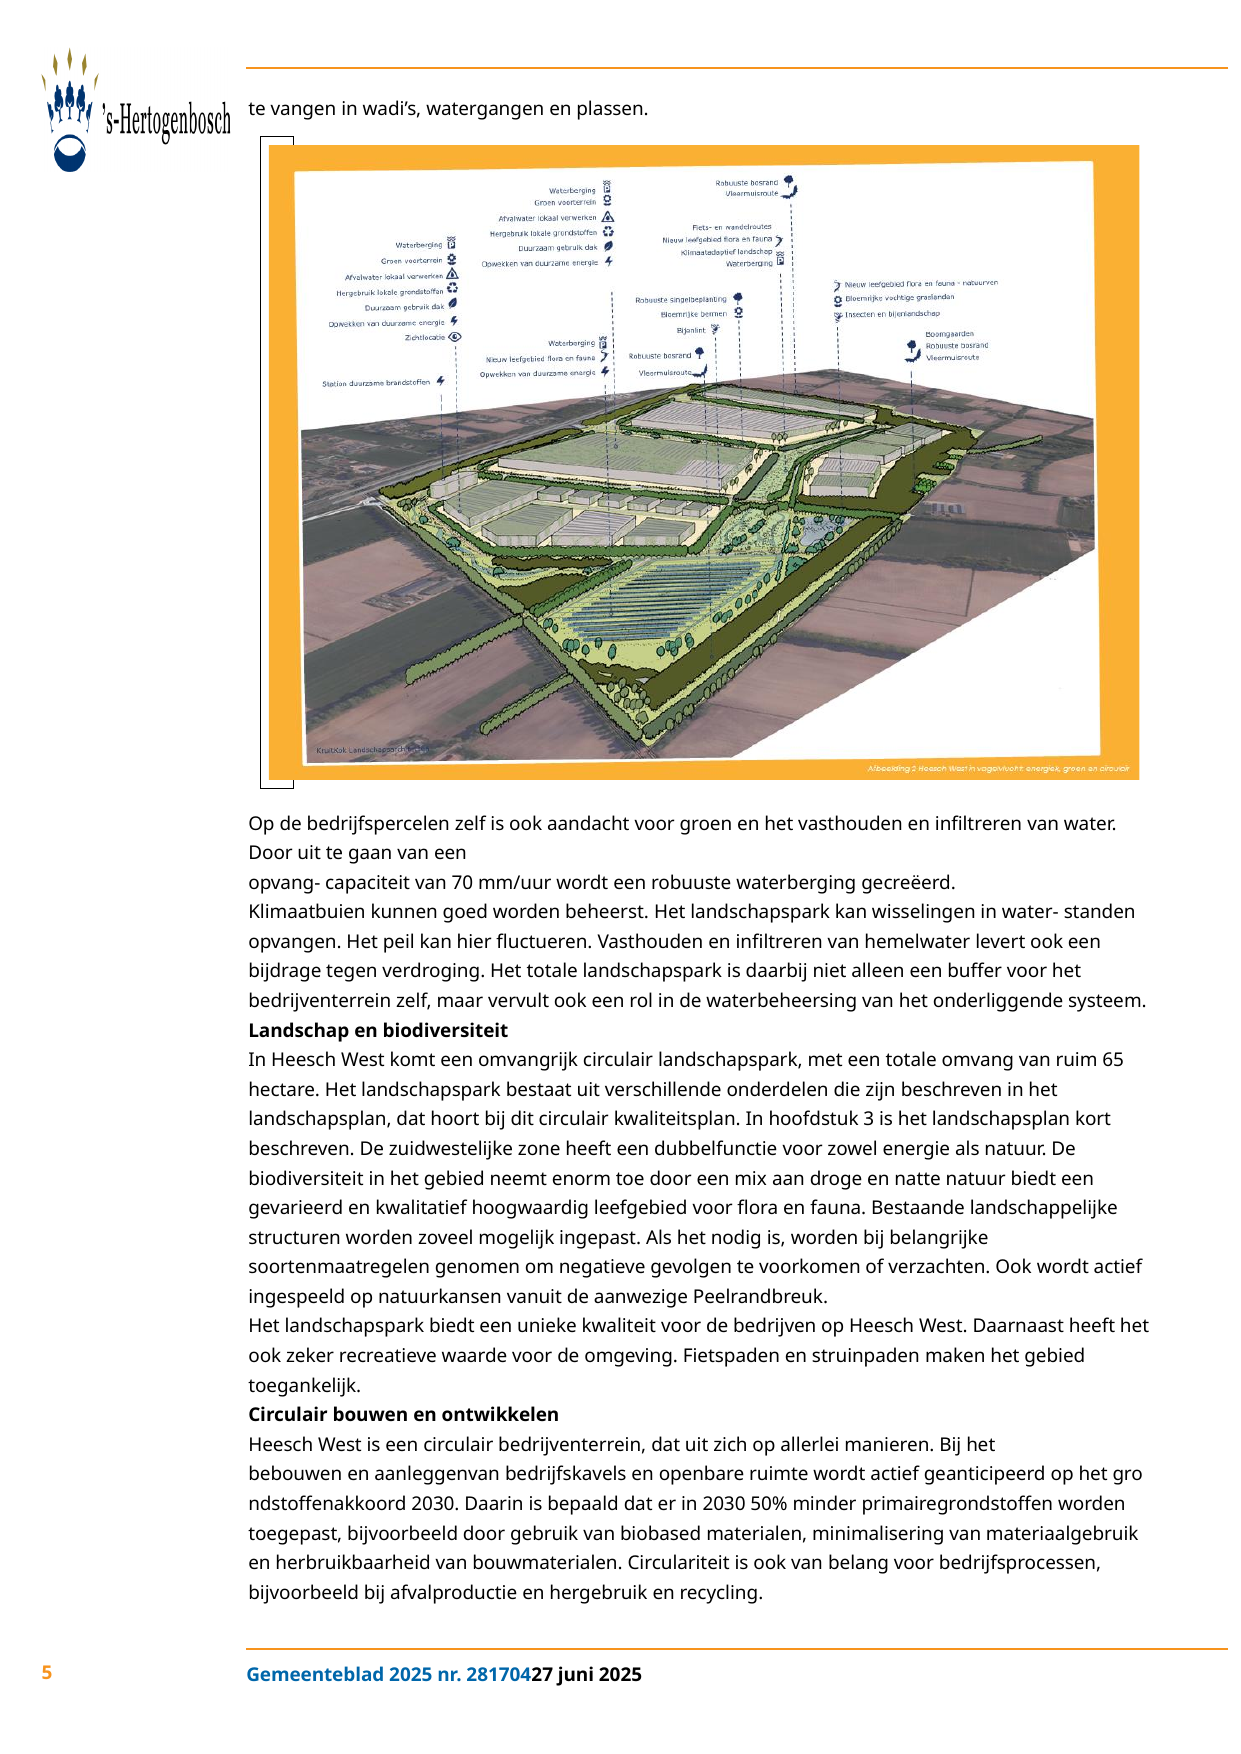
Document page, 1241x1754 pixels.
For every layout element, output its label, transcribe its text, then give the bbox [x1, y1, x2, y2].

text Circulair bouwen en ontwikkelen [248, 1401, 1152, 1427]
text Klimaatbuien kunnen goed worden beheerst. Het landschapspark kan wisselingen in water- standen opvangen. Het peil kan hier fluctueren. Vasthouden en infiltreren van hemelwater levert ook een bijdrage tegen verdroging. Het totale landschapspark is daarbij niet alleen een buffer voor het bedrijventerrein zelf, maar vervult ook een rol in de waterbeheersing van het onderliggende systeem. [248, 898, 1152, 1013]
text Op de bedrijfspercelen zelf is ook aandacht voor groen en het vasthouden en infiltreren van water. Door uit te gaan van een opvang- capaciteit van 70 mm/uur wordt een robuuste waterberging gecreëerd. [248, 810, 1152, 895]
picture [268, 145, 1140, 780]
text Heesch West is een circulair bedrijventerrein, dat uit zich op allerlei manieren. Bij het bebouwen en aanleggenvan bedrijfskavels en openbare ruimte wordt actief geanticipeerd op het grondstoffenakkoord 2030. Daarin is bepaald dat er in 2030 50% minder primairegrondstoffen worden toegepast, bijvoorbeeld door gebruik van biobased materialen, minimalisering van materiaalgebruik en herbruikbaarheid van bouwmaterialen. Circulariteit is ook van belang voor bedrijfsprocessen, bijvoorbeeld bij afvalproductie en hergebruik en recycling. [248, 1431, 1152, 1605]
picture [41, 47, 231, 172]
text Landschap en biodiversiteit [248, 1017, 1152, 1043]
text te vangen in wadi’s, watergangen en plassen. [248, 95, 1152, 121]
text Het landschapspark biedt een unieke kwaliteit voor de bedrijven op Heesch West. Daarnaast heeft het ook zeker recreatieve waarde voor de omgeving. Fietspaden en struinpaden maken het gebied toegankelijk. [248, 1313, 1152, 1398]
text In Heesch West komt een omvangrijk circulair landschapspark, met een totale omvang van ruim 65 hectare. Het landschapspark bestaat uit verschillende onderdelen die zijn beschreven in het landschapsplan, dat hoort bij dit circulair kwaliteitsplan. In hoofdstuk 3 is het landschapsplan kort beschreven. De zuidwestelijke zone heeft een dubbelfunctie voor zowel energie als natuur. De biodiversiteit in het gebied neemt enorm toe door een mix aan droge en natte natuur biedt een gevarieerd en kwalitatief hoogwaardig leefgebied voor flora en fauna. Bestaande landschappelijke structuren worden zoveel mogelijk ingepast. Als het nodig is, worden bij belangrijke soortenmaatregelen genomen om negatieve gevolgen te voorkomen of verzachten. Ook wordt actief ingespeeld op natuurkansen vanuit de aanwezige Peelrandbreuk. [248, 1046, 1152, 1309]
